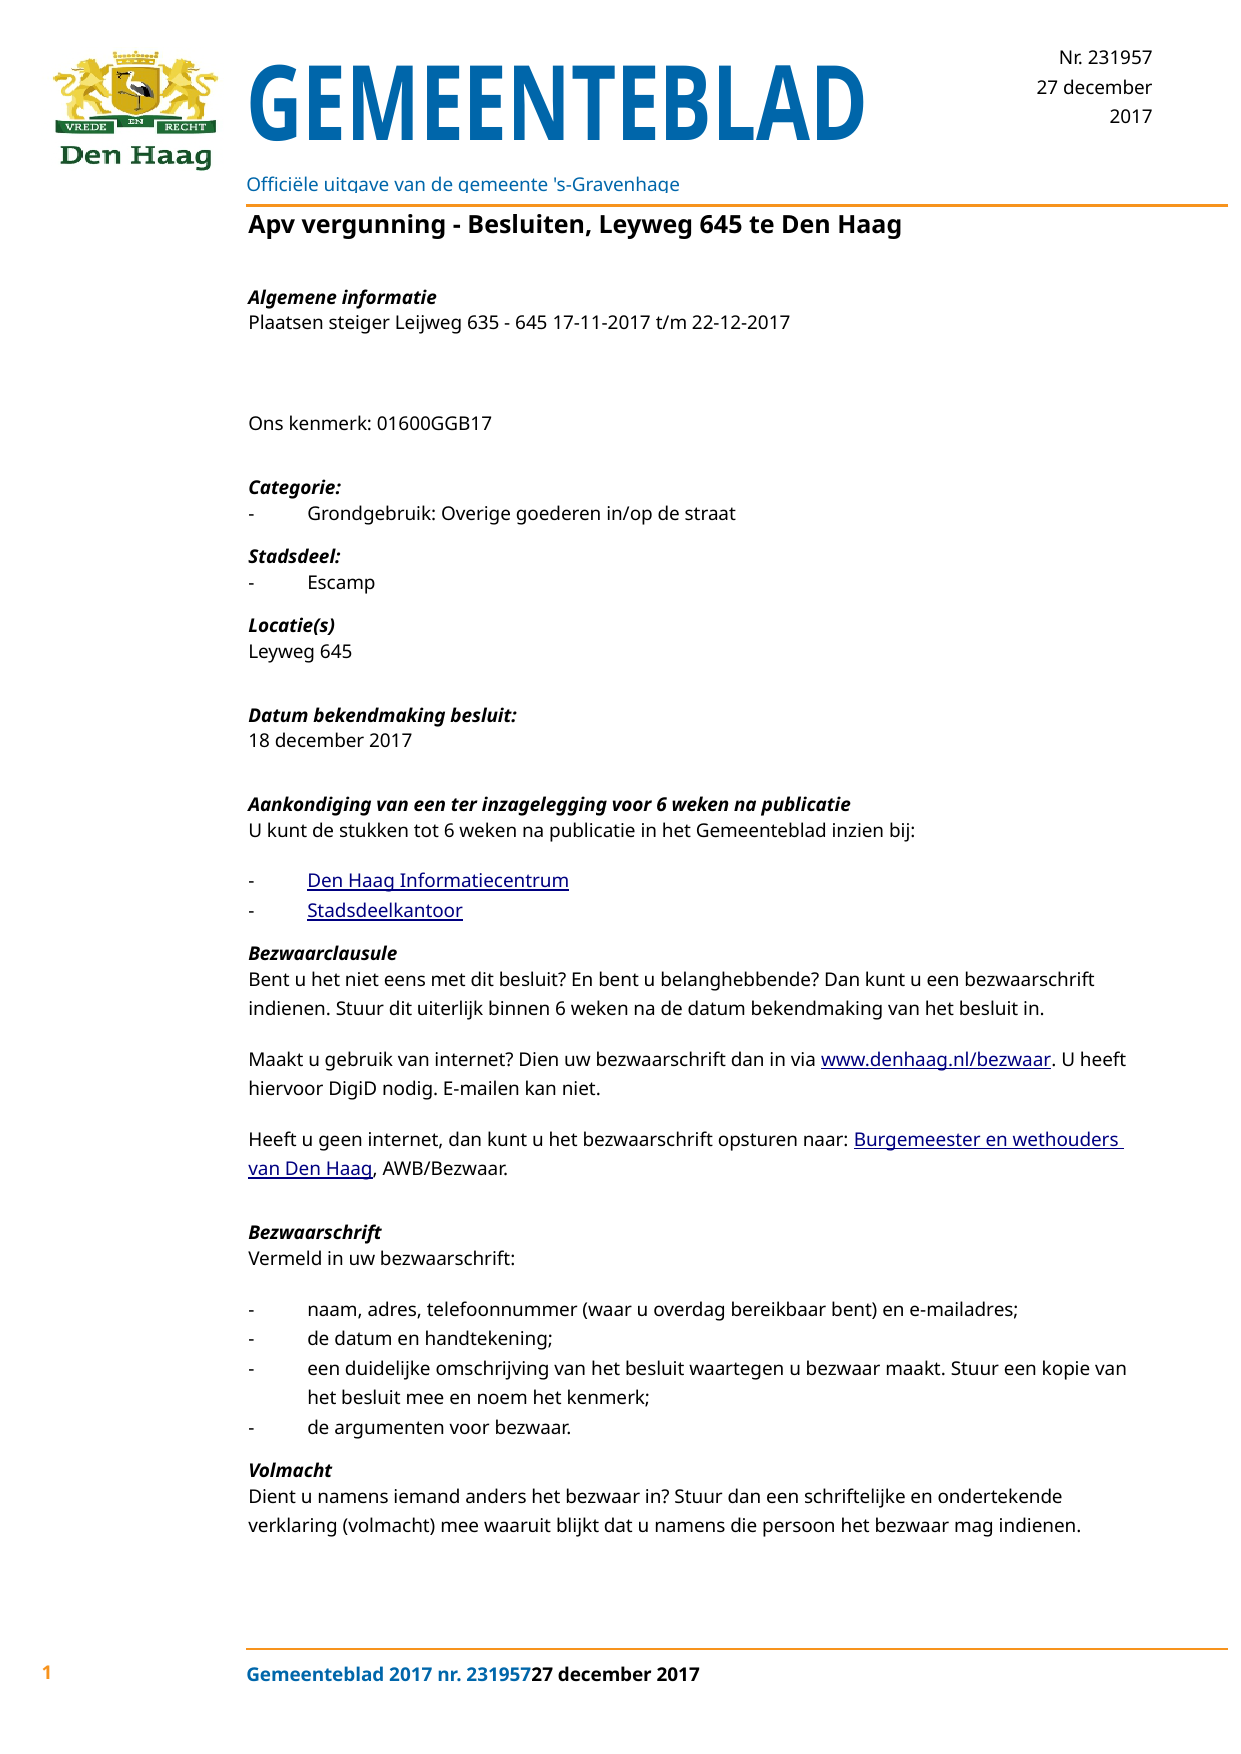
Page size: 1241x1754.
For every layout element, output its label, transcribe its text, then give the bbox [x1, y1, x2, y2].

text 18 december 2017 [248, 727, 1152, 753]
text Stadsdeel: [248, 543, 1152, 569]
text Bezwaarschrift [248, 1219, 1152, 1245]
list een duidelijke omschrijving van het besluit waartegen u bezwaar maakt. Stuur een kopie van het besluit mee en noem het kenmerk; [248, 1355, 1152, 1410]
text Bezwaarclausule [248, 940, 1152, 966]
text Vermeld in uw bezwaarschrift: [248, 1245, 1152, 1271]
list Escamp [248, 569, 1152, 595]
text Heeft u geen internet, dan kunt u het bezwaarschrift opsturen naar: Burgemeester en wethouders van Den Haag, AWB/Bezwaar. [248, 1126, 1152, 1181]
list Den Haag Informatiecentrum [248, 868, 1152, 893]
text Locatie(s) [248, 612, 1152, 638]
text Bent u het niet eens met dit besluit? En bent u belanghebbende? Dan kunt u een bezwaarschrift indienen. Stuur dit uiterlijk binnen 6 weken na de datum bekendmaking van het besluit in. [248, 966, 1152, 1021]
list de datum en handtekening; [248, 1325, 1152, 1351]
text Plaatsen steiger Leijweg 635 - 645 17-11-2017 t/m 22-12-2017 [248, 309, 1152, 335]
list Stadsdeelkantoor [248, 897, 1152, 923]
text Leyweg 645 [248, 638, 1152, 663]
text Volmacht [248, 1457, 1152, 1483]
text Dient u namens iemand anders het bezwaar in? Stuur dan een schriftelijke en ondertekende verklaring (volmacht) mee waaruit blijkt dat u namens die persoon het bezwaar mag indienen. [248, 1483, 1152, 1538]
text Apv vergunning - Besluiten, Leyweg 645 te Den Haag [248, 207, 1152, 241]
list Grondgebruik: Overige goederen in/op de straat [248, 500, 1152, 526]
text Algemene informatie [248, 284, 1152, 309]
picture [41, 47, 231, 172]
text Categorie: [248, 474, 1152, 500]
text Datum bekendmaking besluit: [248, 702, 1152, 727]
text Ons kenmerk: 01600GGB17 [248, 410, 1152, 436]
text Aankondiging van een ter inzagelegging voor 6 weken na publicatie [248, 791, 1152, 817]
list de argumenten voor bezwaar. [248, 1414, 1152, 1440]
list naam, adres, telefoonnummer (waar u overdag bereikbaar bent) en e-mailadres; [248, 1296, 1152, 1321]
text Maakt u gebruik van internet? Dien uw bezwaarschrift dan in via www.denhaag.nl/bezwaar. U heeft hiervoor DigiD nodig. E-mailen kan niet. [248, 1046, 1152, 1101]
text U kunt de stukken tot 6 weken na publicatie in het Gemeenteblad inzien bij: [248, 817, 1152, 843]
